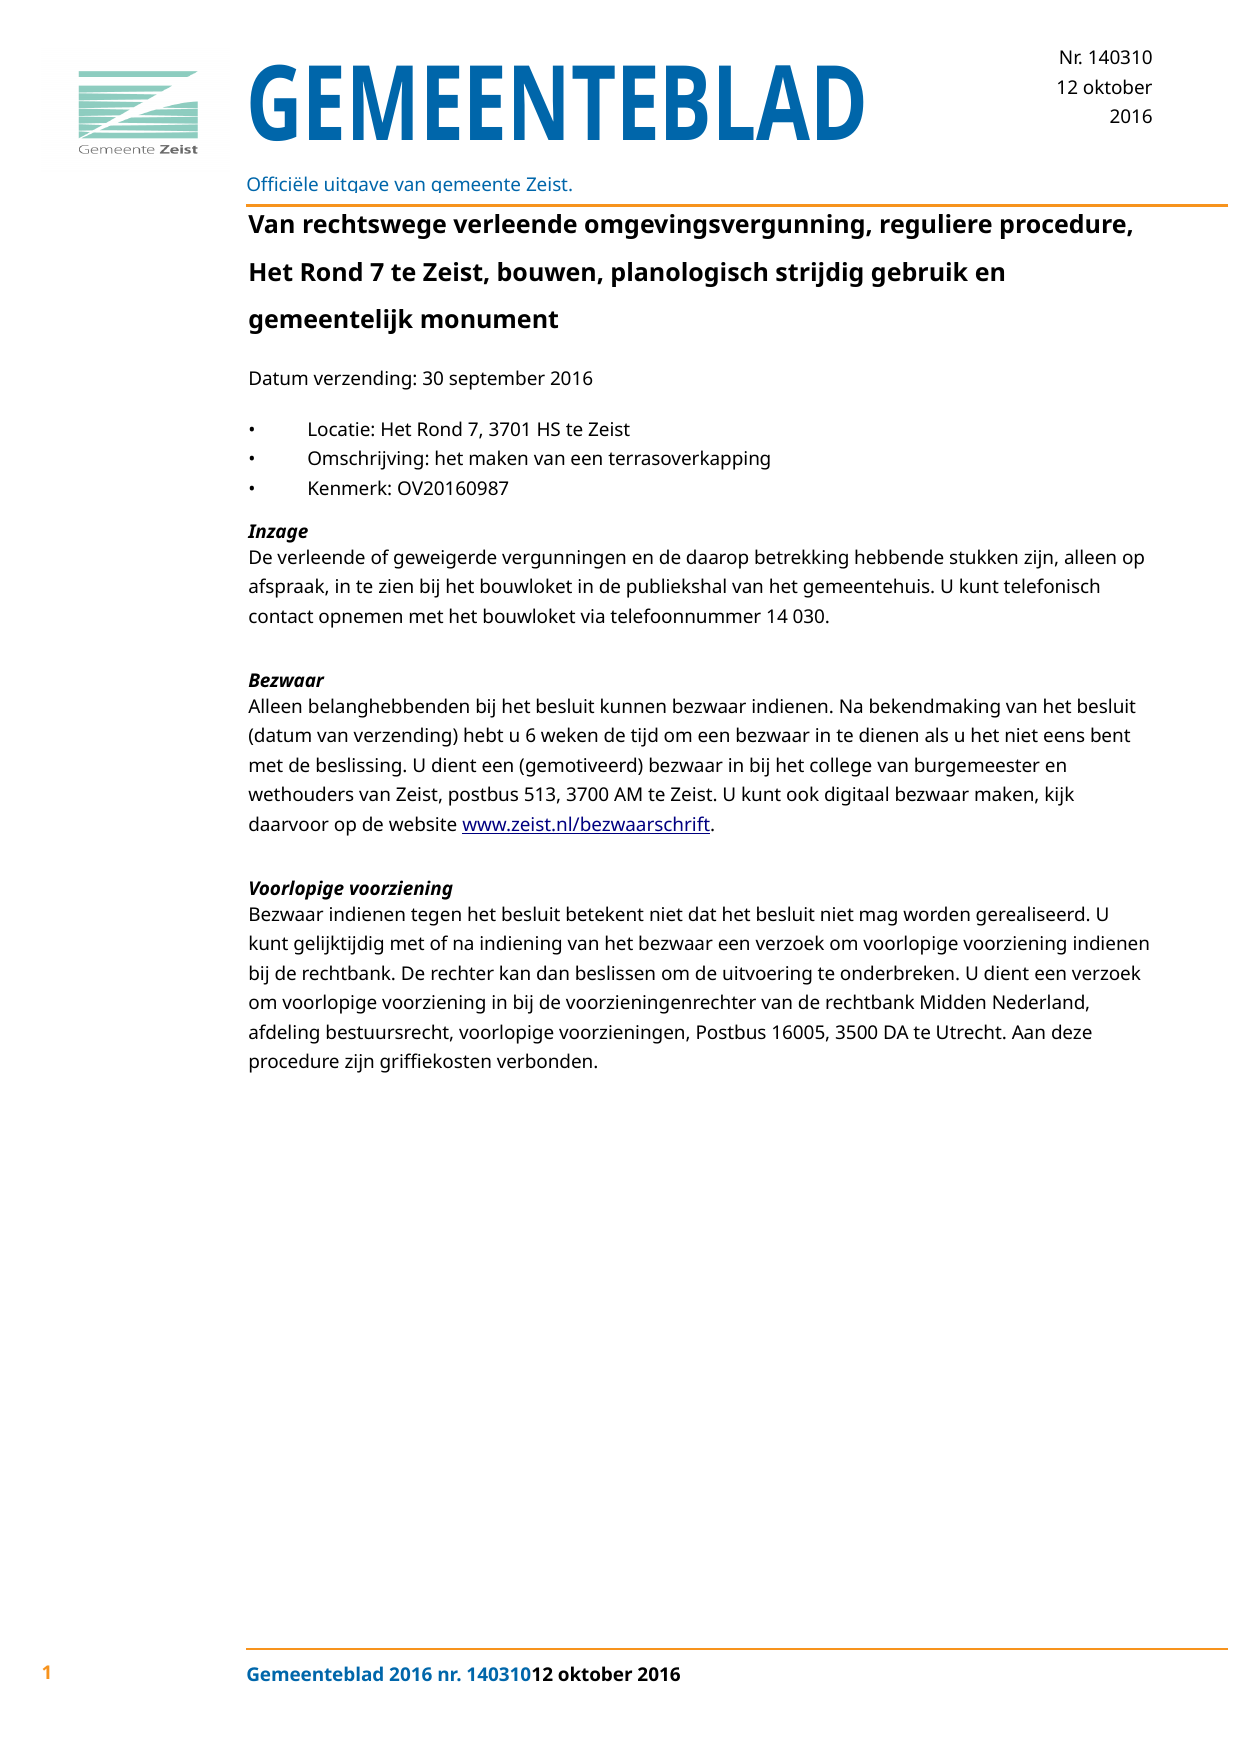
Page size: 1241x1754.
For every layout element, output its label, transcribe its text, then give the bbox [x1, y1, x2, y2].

picture [41, 47, 231, 172]
text Alleen belanghebbenden bij het besluit kunnen bezwaar indienen. Na bekendmaking van het besluit (datum van verzending) hebt u 6 weken de tijd om een bezwaar in te dienen als u het niet eens bent met de beslissing. U dient een (gemotiveerd) bezwaar in bij het college van burgemeester en wethouders van Zeist, postbus 513, 3700 AM te Zeist. U kunt ook digitaal bezwaar maken, kijk daarvoor op de website www.zeist.nl/bezwaarschrift. [248, 693, 1152, 837]
list Omschrijving: het maken van een terrasoverkapping [248, 446, 1152, 471]
text Bezwaar indienen tegen het besluit betekent niet dat het besluit niet mag worden gerealiseerd. U kunt gelijktijdig met of na indiening van het bezwaar een verzoek om voorlopige voorziening indienen bij de rechtbank. De rechter kan dan beslissen om de uitvoering te onderbreken. U dient een verzoek om voorlopige voorziening in bij de voorzieningenrechter van de rechtbank Midden Nederland, afdeling bestuursrecht, voorlopige voorzieningen, Postbus 16005, 3500 DA te Utrecht. Aan deze procedure zijn griffiekosten verbonden. [248, 901, 1152, 1074]
text Inzage [248, 518, 1152, 544]
text Bezwaar [248, 667, 1152, 693]
text De verleende of geweigerde vergunningen en de daarop betrekking hebbende stukken zijn, alleen op afspraak, in te zien bij het bouwloket in de publiekshal van het gemeentehuis. U kunt telefonisch contact opnemen met het bouwloket via telefoonnummer 14 030. [248, 544, 1152, 629]
text Datum verzending: 30 september 2016 [248, 366, 1152, 391]
list Locatie: Het Rond 7, 3701 HS te Zeist [248, 416, 1152, 442]
text Voorlopige voorziening [248, 875, 1152, 901]
list Kenmerk: OV20160987 [248, 475, 1152, 501]
text Van rechtswege verleende omgevingsvergunning, reguliere procedure, Het Rond 7 te Zeist, bouwen, planologisch strijdig gebruik en gemeentelijk monument [248, 207, 1152, 336]
